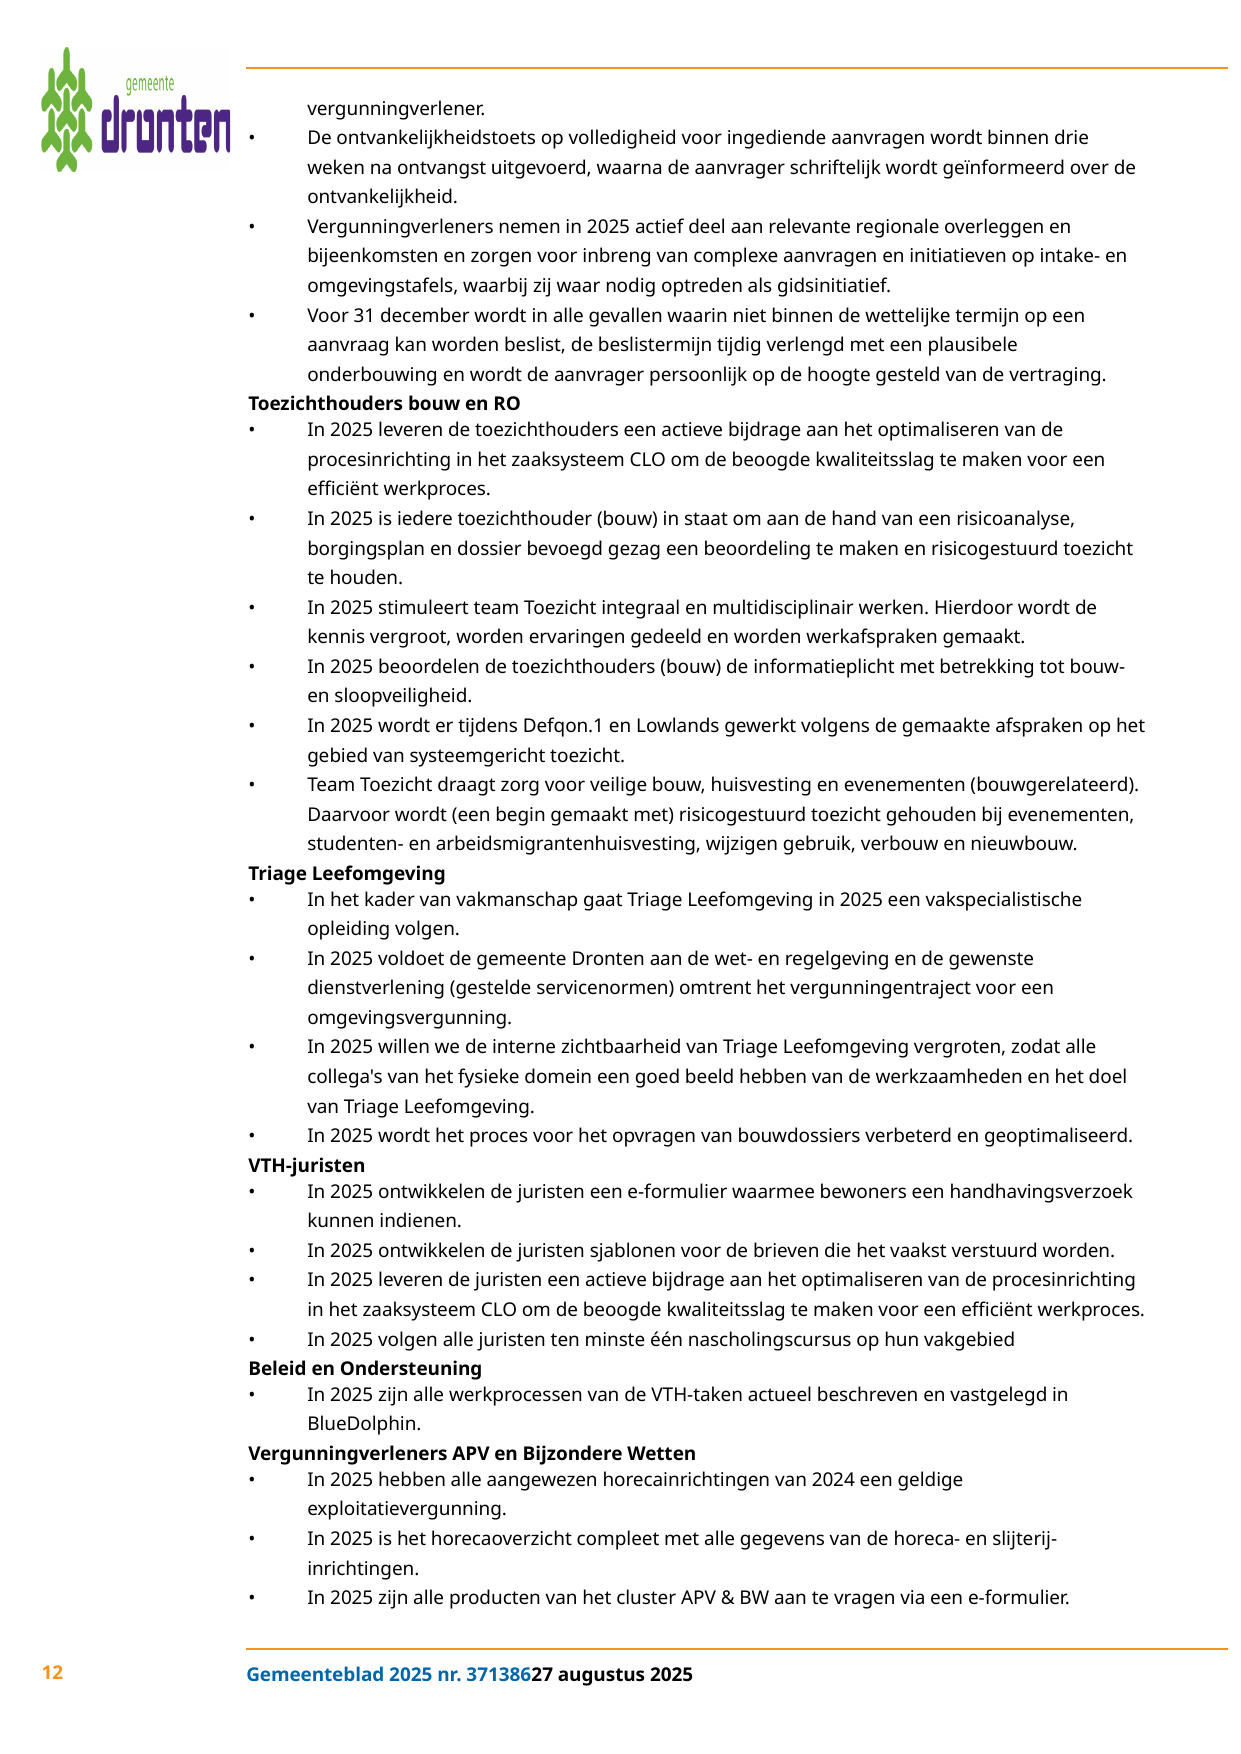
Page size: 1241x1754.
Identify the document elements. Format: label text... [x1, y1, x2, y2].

text Vergunningverleners APV en Bijzondere Wetten [248, 1440, 1152, 1466]
list Team Toezicht draagt zorg voor veilige bouw, huisvesting en evenementen (bouwgerelateerd). Daarvoor wordt (een begin gemaakt met) risicogestuurd toezicht gehouden bij evenementen, studenten- en arbeidsmigrantenhuisvesting, wijzigen gebruik, verbouw en nieuwbouw. [248, 771, 1152, 856]
list In 2025 wordt het proces voor het opvragen van bouwdossiers verbeterd en geoptimaliseerd. [248, 1122, 1152, 1148]
picture [41, 47, 231, 172]
list In 2025 leveren de toezichthouders een actieve bijdrage aan het optimaliseren van de procesinrichting in het zaaksysteem CLO om de beoogde kwaliteitsslag te maken voor een efficiënt werkproces. [248, 416, 1152, 501]
list In 2025 hebben alle aangewezen horecainrichtingen van 2024 een geldige exploitatievergunning. [248, 1466, 1152, 1521]
list Voor 31 december wordt in alle gevallen waarin niet binnen de wettelijke termijn op een aanvraag kan worden beslist, de beslistermijn tijdig verlengd met een plausibele onderbouwing en wordt de aanvrager persoonlijk op de hoogte gesteld van de vertraging. [248, 302, 1152, 387]
text VTH-juristen [248, 1152, 1152, 1178]
list In 2025 is iedere toezichthouder (bouw) in staat om aan de hand van een risicoanalyse, borgingsplan en dossier bevoegd gezag een beoordeling te maken en risicogestuurd toezicht te houden. [248, 505, 1152, 590]
list In 2025 leveren de juristen een actieve bijdrage aan het optimaliseren van de procesinrichting in het zaaksysteem CLO om de beoogde kwaliteitsslag te maken voor een efficiënt werkproces. [248, 1267, 1152, 1322]
list De ontvankelijkheidstoets op volledigheid voor ingediende aanvragen wordt binnen drie weken na ontvangst uitgevoerd, waarna de aanvrager schriftelijk wordt geïnformeerd over de ontvankelijkheid. [248, 124, 1152, 209]
list In 2025 wordt er tijdens Defqon.1 en Lowlands gewerkt volgens de gemaakte afspraken op het gebied van systeemgericht toezicht. [248, 712, 1152, 767]
list In 2025 beoordelen de toezichthouders (bouw) de informatieplicht met betrekking tot bouw- en sloopveiligheid. [248, 653, 1152, 708]
text Toezichthouders bouw en RO [248, 391, 1152, 416]
list vergunningverlener. [248, 95, 1152, 121]
text Beleid en Ondersteuning [248, 1355, 1152, 1381]
text Triage Leefomgeving [248, 860, 1152, 886]
list In 2025 is het horecaoverzicht compleet met alle gegevens van de horeca- en slijterij-inrichtingen. [248, 1525, 1152, 1580]
list In 2025 willen we de interne zichtbaarheid van Triage Leefomgeving vergroten, zodat alle collega's van het fysieke domein een goed beeld hebben van de werkzaamheden en het doel van Triage Leefomgeving. [248, 1034, 1152, 1119]
list In 2025 voldoet de gemeente Dronten aan de wet- en regelgeving en de gewenste dienstverlening (gestelde servicenormen) omtrent het vergunningentraject voor een omgevingsvergunning. [248, 945, 1152, 1030]
list In 2025 zijn alle producten van het cluster APV & BW aan te vragen via een e-formulier. [248, 1584, 1152, 1610]
list In 2025 stimuleert team Toezicht integraal en multidisciplinair werken. Hierdoor wordt de kennis vergroot, worden ervaringen gedeeld en worden werkafspraken gemaakt. [248, 594, 1152, 649]
list Vergunningverleners nemen in 2025 actief deel aan relevante regionale overleggen en bijeenkomsten en zorgen voor inbreng van complexe aanvragen en initiatieven op intake- en omgevingstafels, waarbij zij waar nodig optreden als gidsinitiatief. [248, 213, 1152, 298]
list In het kader van vakmanschap gaat Triage Leefomgeving in 2025 een vakspecialistische opleiding volgen. [248, 886, 1152, 941]
list In 2025 volgen alle juristen ten minste één nascholingscursus op hun vakgebied [248, 1326, 1152, 1351]
list In 2025 ontwikkelen de juristen een e-formulier waarmee bewoners een handhavingsverzoek kunnen indienen. [248, 1178, 1152, 1233]
list In 2025 zijn alle werkprocessen van de VTH-taken actueel beschreven en vastgelegd in BlueDolphin. [248, 1381, 1152, 1436]
list In 2025 ontwikkelen de juristen sjablonen voor de brieven die het vaakst verstuurd worden. [248, 1237, 1152, 1263]
